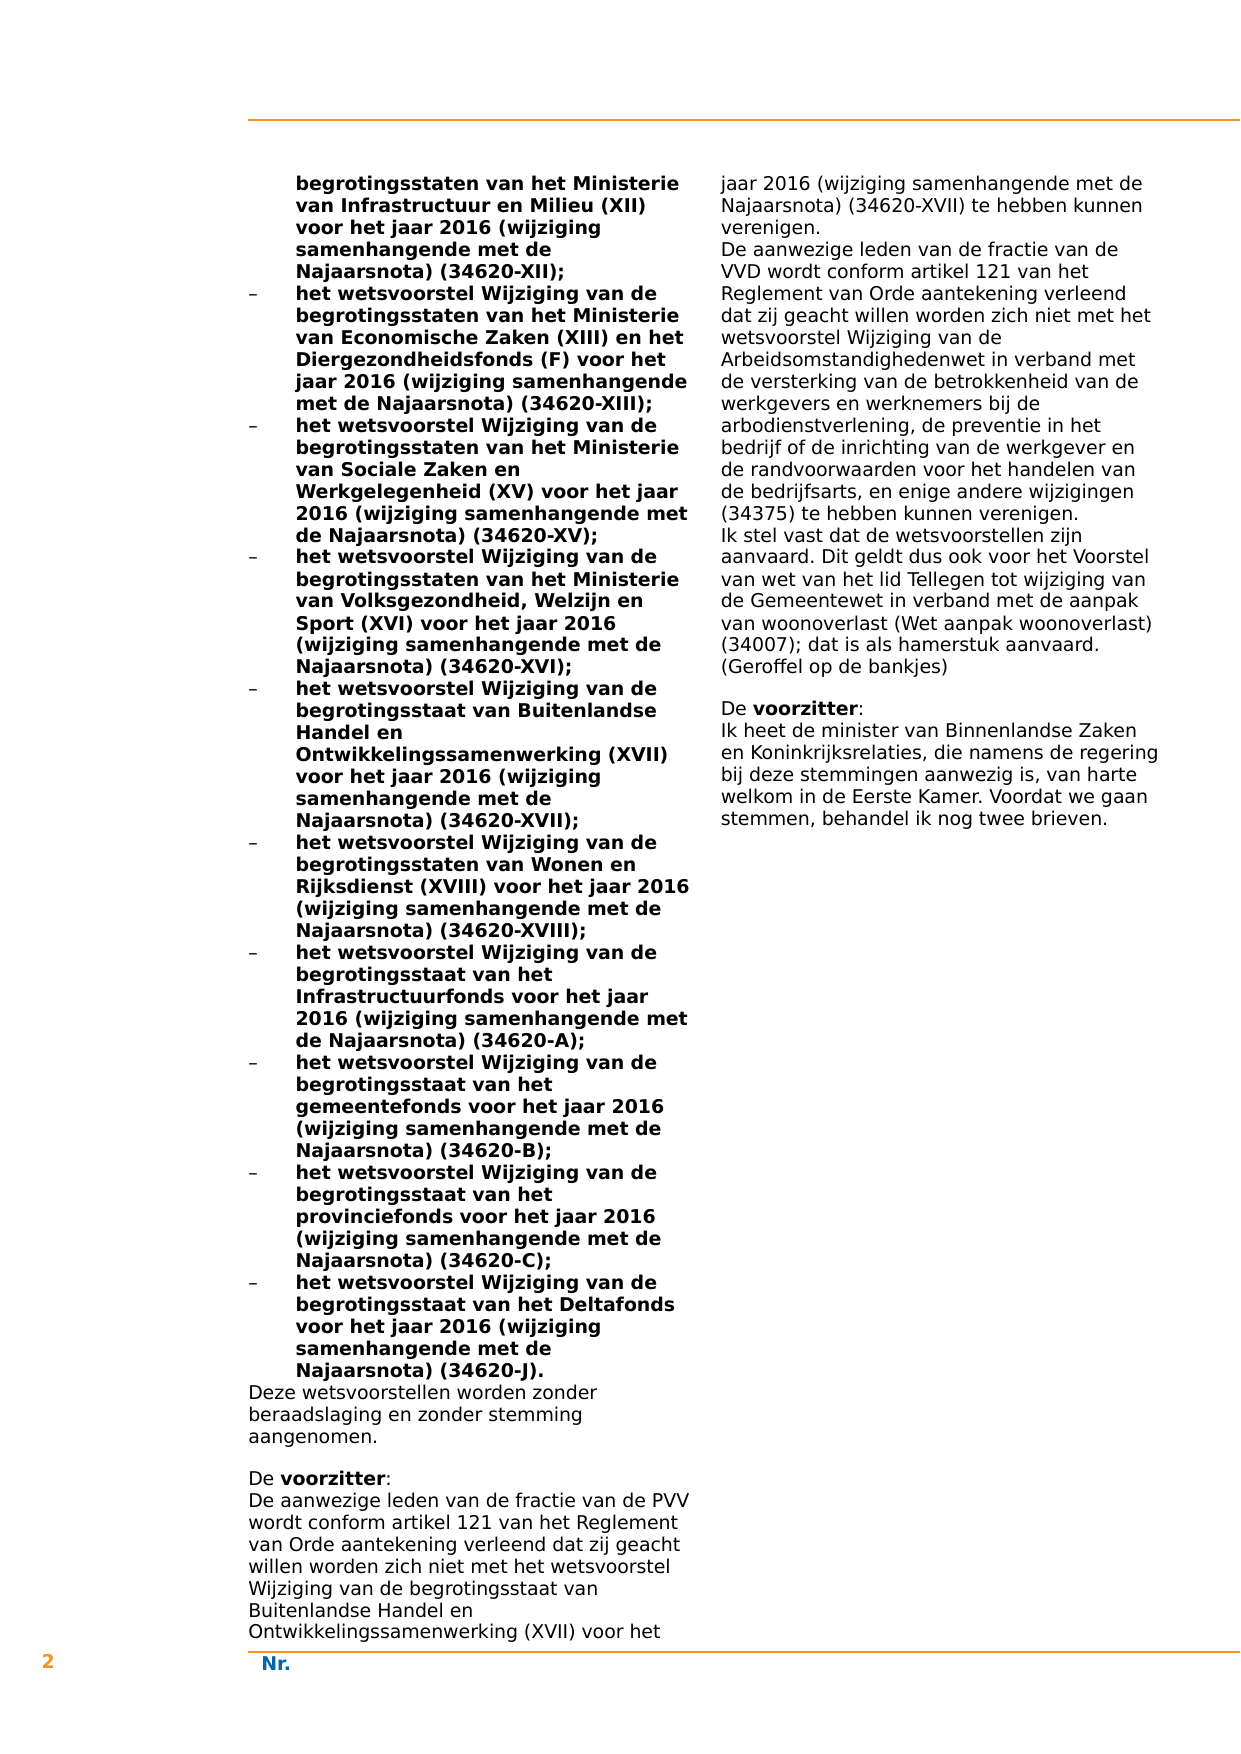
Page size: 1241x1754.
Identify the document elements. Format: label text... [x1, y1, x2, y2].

list het wetsvoorstel Wijziging van de begrotingsstaten van Wonen en Rijksdienst (XVIII) voor het jaar 2016 (wijziging samenhangende met de Najaarsnota) (34620-XVIII); [248, 832, 691, 942]
text Deze wetsvoorstellen worden zonder beraadslaging en zonder stemming aangenomen. [248, 1382, 691, 1448]
list het wetsvoorstel Wijziging van de begrotingsstaat van Buitenlandse Handel en Ontwikkelingssamenwerking (XVII) voor het jaar 2016 (wijziging samenhangende met de Najaarsnota) (34620-XVII); [248, 678, 691, 832]
list het wetsvoorstel Wijziging van de begrotingsstaten van het Ministerie van Economische Zaken (XIII) en het Diergezondheidsfonds (F) voor het jaar 2016 (wijziging samenhangende met de Najaarsnota) (34620-XIII); [248, 283, 691, 414]
text Ik heet de minister van Binnenlandse Zaken en Koninkrijksrelaties, die namens de regering bij deze stemmingen aanwezig is, van harte welkom in de Eerste Kamer. Voordat we gaan stemmen, behandel ik nog twee brieven. [721, 720, 1163, 830]
list het wetsvoorstel Wijziging van de begrotingsstaten van het Ministerie van Sociale Zaken en Werkgelegenheid (XV) voor het jaar 2016 (wijziging samenhangende met de Najaarsnota) (34620-XV); [248, 414, 691, 546]
text De voorzitter: [721, 698, 1163, 720]
text jaar 2016 (wijziging samenhangende met de Najaarsnota) (34620-XVII) te hebben kunnen verenigen. [721, 173, 1163, 239]
list het wetsvoorstel Wijziging van de begrotingsstaat van het Infrastructuurfonds voor het jaar 2016 (wijziging samenhangende met de Najaarsnota) (34620-A); [248, 942, 691, 1052]
text (Geroffel op de bankjes) [721, 656, 1163, 678]
list het wetsvoorstel Wijziging van de begrotingsstaten van het Ministerie van Volksgezondheid, Welzijn en Sport (XVI) voor het jaar 2016 (wijziging samenhangende met de Najaarsnota) (34620-XVI); [248, 546, 691, 678]
text De aanwezige leden van de fractie van de PVV wordt conform artikel 121 van het Reglement van Orde aantekening verleend dat zij geacht willen worden zich niet met het wetsvoorstel Wijziging van de begrotingsstaat van Buitenlandse Handel en Ontwikkelingssamenwerking (XVII) voor het [248, 1489, 691, 1643]
text De aanwezige leden van de fractie van de VVD wordt conform artikel 121 van het Reglement van Orde aantekening verleend dat zij geacht willen worden zich niet met het wetsvoorstel Wijziging van de Arbeidsomstandighedenwet in verband met de versterking van de betrokkenheid van de werkgevers en werknemers bij de arbodienstverlening, de preventie in het bedrijf of de inrichting van de werkgever en de randvoorwaarden voor het handelen van de bedrijfsarts, en enige andere wijzigingen (34375) te hebben kunnen verenigen. [721, 239, 1163, 524]
text Ik stel vast dat de wetsvoorstellen zijn aanvaard. Dit geldt dus ook voor het Voorstel van wet van het lid Tellegen tot wijziging van de Gemeentewet in verband met de aanpak van woonoverlast (Wet aanpak woonoverlast) (34007); dat is als hamerstuk aanvaard. [721, 524, 1163, 656]
list het wetsvoorstel Wijziging van de begrotingsstaat van het gemeentefonds voor het jaar 2016 (wijziging samenhangende met de Najaarsnota) (34620-B); [248, 1052, 691, 1162]
text De voorzitter: [248, 1468, 691, 1489]
list het wetsvoorstel Wijziging van de begrotingsstaat van het provinciefonds voor het jaar 2016 (wijziging samenhangende met de Najaarsnota) (34620-C); [248, 1162, 691, 1272]
list begrotingsstaten van het Ministerie van Infrastructuur en Milieu (XII) voor het jaar 2016 (wijziging samenhangende met de Najaarsnota) (34620-XII); [248, 173, 691, 283]
list het wetsvoorstel Wijziging van de begrotingsstaat van het Deltafonds voor het jaar 2016 (wijziging samenhangende met de Najaarsnota) (34620-J). [248, 1272, 691, 1382]
